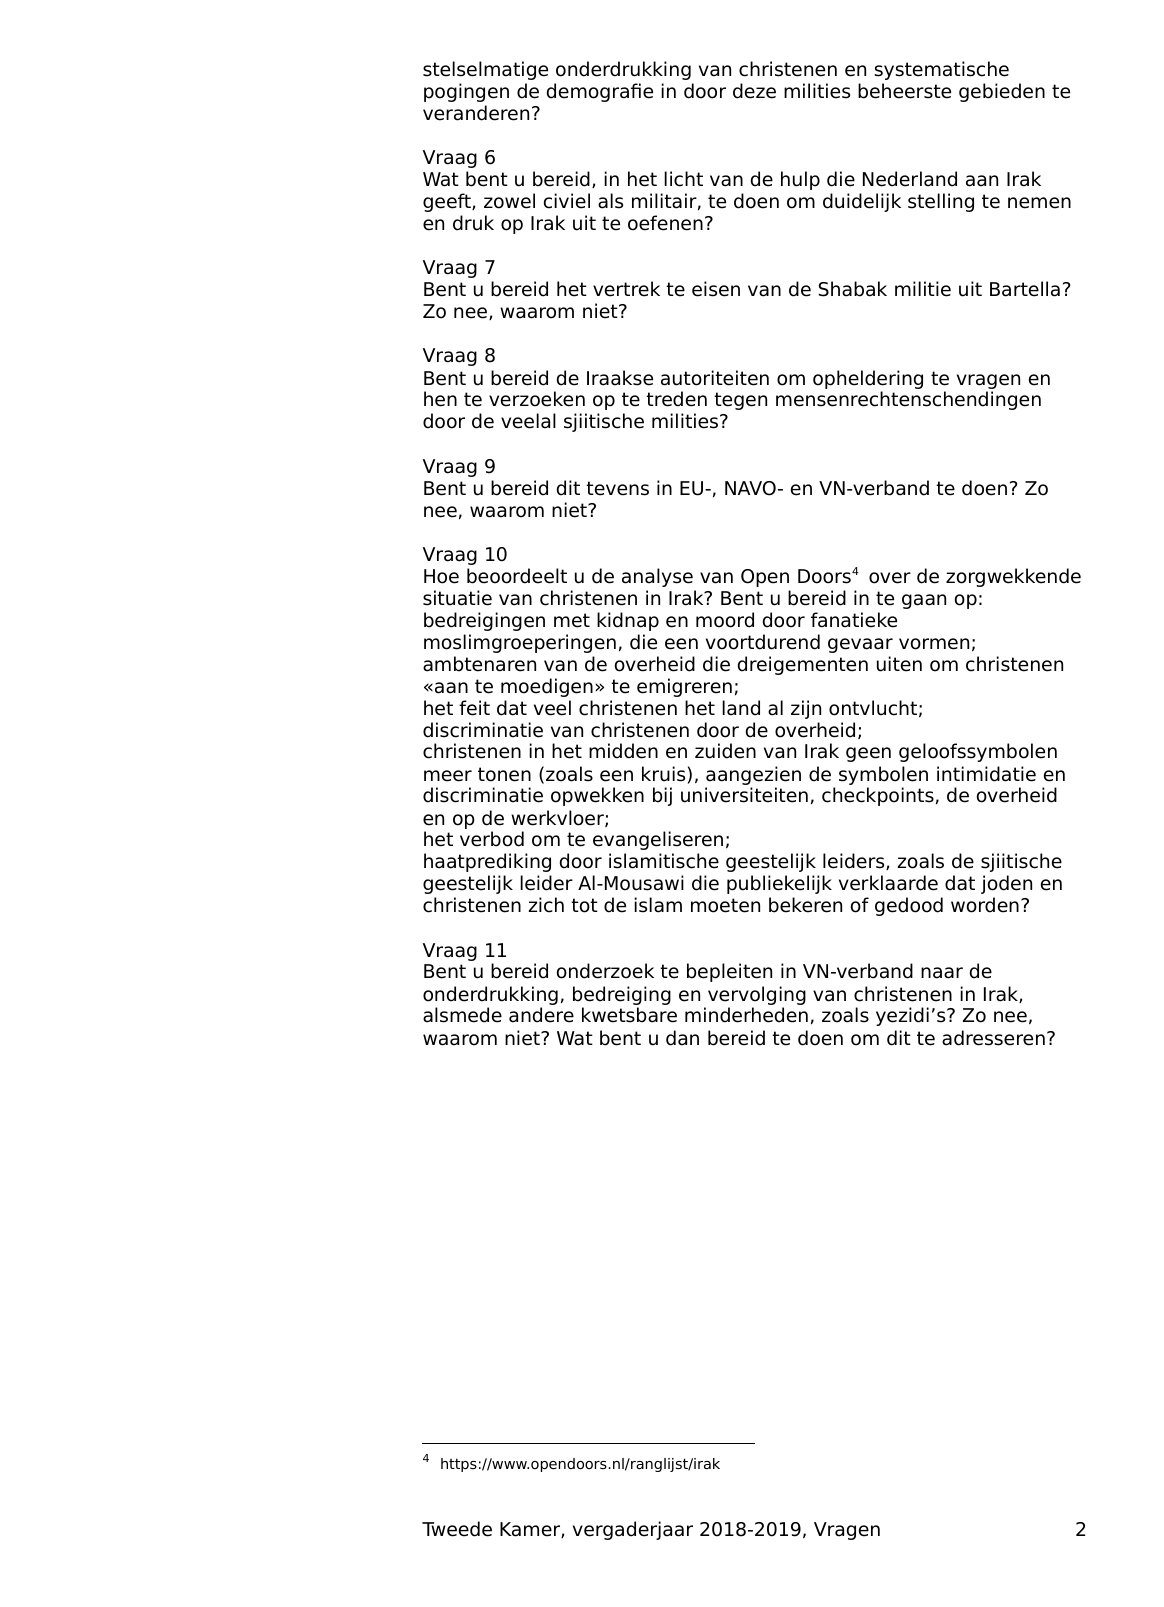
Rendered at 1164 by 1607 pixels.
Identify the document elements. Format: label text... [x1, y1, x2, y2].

text Bent u bereid onderzoek te bepleiten in VN-verband naar de onderdrukking, bedreiging en vervolging van christenen in Irak, alsmede andere kwetsbare minderheden, zoals yezidi’s? Zo nee, waarom niet? Wat bent u dan bereid te doen om dit te adresseren? [422, 961, 1087, 1049]
text discriminatie van christenen door de overheid; [422, 719, 1087, 741]
text Hoe beoordeelt u de analyse van Open Doors over de zorgwekkende situatie van christenen in Irak? Bent u bereid in te gaan op: [422, 566, 1087, 609]
text Bent u bereid de Iraakse autoriteiten om opheldering te vragen en hen te verzoeken op te treden tegen mensenrechtenschendingen door de veelal sjiitische milities? [422, 367, 1087, 433]
text Vraag 10 [422, 544, 1087, 566]
text Vraag 7 [422, 257, 1087, 279]
text Vraag 6 [422, 147, 1087, 169]
text Bent u bereid dit tevens in EU-, NAVO- en VN-verband te doen? Zo nee, waarom niet? [422, 477, 1087, 521]
text Bent u bereid het vertrek te eisen van de Shabak militie uit Bartella? Zo nee, waarom niet? [422, 279, 1087, 323]
text bedreigingen met kidnap en moord door fanatieke moslimgroeperingen, die een voortdurend gevaar vormen; [422, 609, 1087, 653]
text stelselmatige onderdrukking van christenen en systematische pogingen de demografie in door deze milities beheerste gebieden te veranderen? [422, 59, 1087, 125]
text het verbod om te evangeliseren; [422, 829, 1087, 851]
text Vraag 8 [422, 345, 1087, 367]
text haatprediking door islamitische geestelijk leiders, zoals de sjiitische geestelijk leider Al-Mousawi die publiekelijk verklaarde dat joden en christenen zich tot de islam moeten bekeren of gedood worden? [422, 851, 1087, 917]
text christenen in het midden en zuiden van Irak geen geloofssymbolen meer tonen (zoals een kruis), aangezien de symbolen intimidatie en discriminatie opwekken bij universiteiten, checkpoints, de overheid en op de werkvloer; [422, 741, 1087, 829]
text Vraag 9 [422, 456, 1087, 477]
text https://www.opendoors.nl/ranglijst/irak [422, 1452, 1087, 1474]
text het feit dat veel christenen het land al zijn ontvlucht; [422, 697, 1087, 719]
text ambtenaren van de overheid die dreigementen uiten om christenen «aan te moedigen» te emigreren; [422, 653, 1087, 697]
text Vraag 11 [422, 939, 1087, 961]
text Wat bent u bereid, in het licht van de hulp die Nederland aan Irak geeft, zowel civiel als militair, te doen om duidelijk stelling te nemen en druk op Irak uit te oefenen? [422, 169, 1087, 235]
